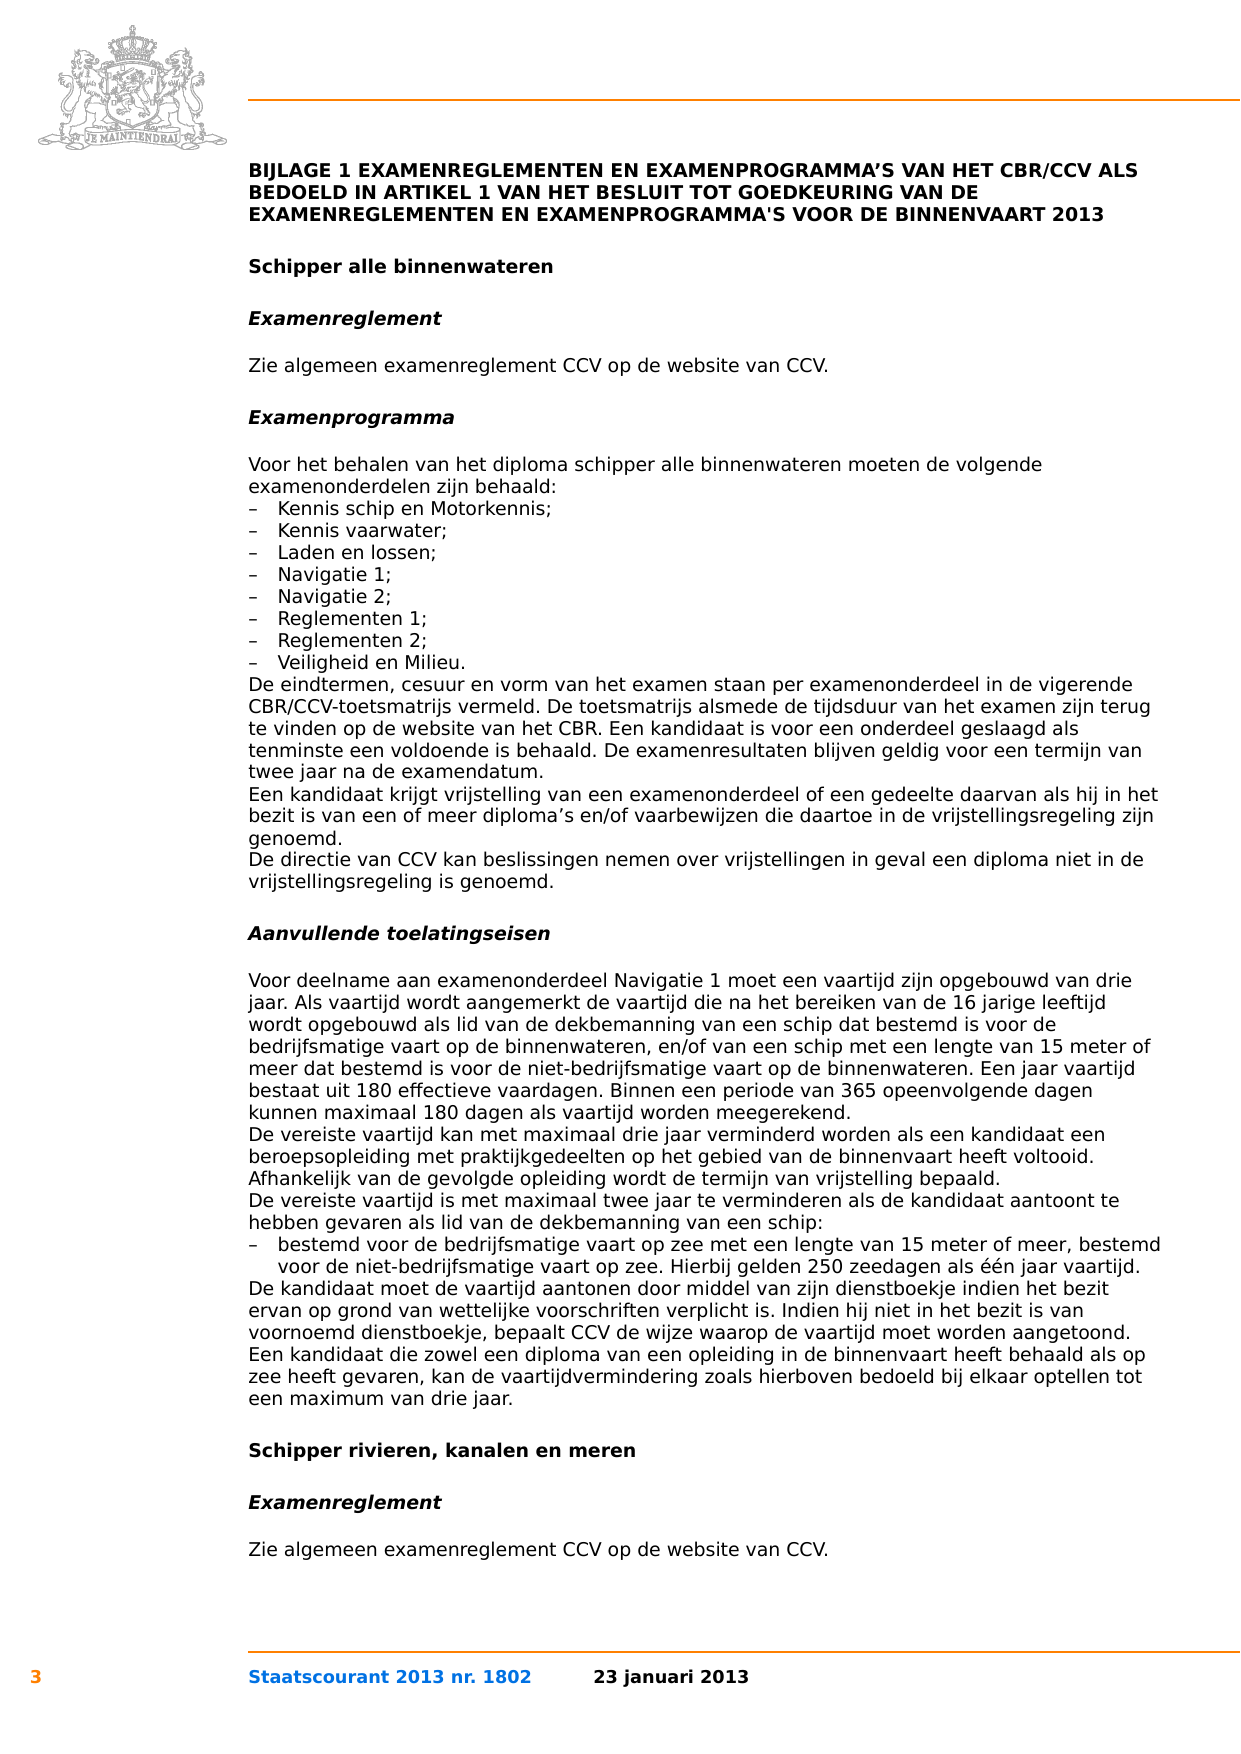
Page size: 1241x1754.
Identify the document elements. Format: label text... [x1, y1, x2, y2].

text Een kandidaat krijgt vrijstelling van een examenonderdeel of een gedeelte daarvan als hij in het bezit is van een of meer diploma’s en/of vaarbewijzen die daartoe in de vrijstellingsregeling zijn genoemd. [248, 783, 1163, 849]
text Een kandidaat die zowel een diploma van een opleiding in de binnenvaart heeft behaald als op zee heeft gevaren, kan de vaartijdvermindering zoals hierboven bedoeld bij elkaar optellen tot een maximum van drie jaar. [248, 1344, 1163, 1410]
subtitle Examenreglement [248, 1492, 1163, 1514]
text De kandidaat moet de vaartijd aantonen door middel van zijn dienstboekje indien het bezit ervan op grond van wettelijke voorschriften verplicht is. Indien hij niet in het bezit is van voornoemd dienstboekje, bepaalt CCV de wijze waarop de vaartijd moet worden aangetoond. [248, 1278, 1163, 1344]
text Zie algemeen examenreglement CCV op de website van CCV. [248, 1539, 1163, 1561]
text De eindtermen, cesuur en vorm van het examen staan per examenonderdeel in de vigerende CBR/CCV-toetsmatrijs vermeld. De toetsmatrijs alsmede de tijdsduur van het examen zijn terug te vinden op de website van het CBR. Een kandidaat is voor een onderdeel geslaagd als tenminste een voldoende is behaald. De examenresultaten blijven geldig voor een termijn van twee jaar na de examendatum. [248, 673, 1163, 783]
text De vereiste vaartijd is met maximaal twee jaar te verminderen als de kandidaat aantoont te hebben gevaren als lid van de dekbemanning van een schip: [248, 1190, 1163, 1234]
subtitle Schipper alle binnenwateren [248, 256, 1163, 278]
text – Navigatie 1; [248, 564, 1163, 586]
text De directie van CCV kan beslissingen nemen over vrijstellingen in geval een diploma niet in de vrijstellingsregeling is genoemd. [248, 849, 1163, 893]
text Zie algemeen examenreglement CCV op de website van CCV. [248, 355, 1163, 377]
subtitle Schipper rivieren, kanalen en meren [248, 1440, 1163, 1462]
text – Kennis schip en Motorkennis; [248, 498, 1163, 520]
text – Reglementen 2; [248, 629, 1163, 652]
text – bestemd voor de bedrijfsmatige vaart op zee met een lengte van 15 meter of meer, bestemd voor de niet-bedrijfsmatige vaart op zee. Hierbij gelden 250 zeedagen als één jaar vaartijd. [248, 1234, 1163, 1278]
text – Laden en lossen; [248, 542, 1163, 564]
text De vereiste vaartijd kan met maximaal drie jaar verminderd worden als een kandidaat een beroepsopleiding met praktijkgedeelten op het gebied van de binnenvaart heeft voltooid. Afhankelijk van de gevolgde opleiding wordt de termijn van vrijstelling bepaald. [248, 1124, 1163, 1190]
picture [38, 25, 227, 150]
text – Navigatie 2; [248, 586, 1163, 608]
text Voor het behalen van het diploma schipper alle binnenwateren moeten de volgende examenonderdelen zijn behaald: [248, 454, 1163, 498]
subtitle Examenreglement [248, 308, 1163, 330]
text – Reglementen 1; [248, 608, 1163, 629]
text – Veiligheid en Milieu. [248, 652, 1163, 673]
subtitle Aanvullende toelatingseisen [248, 923, 1163, 945]
subtitle Examenprogramma [248, 407, 1163, 429]
text – Kennis vaarwater; [248, 520, 1163, 542]
subtitle BIJLAGE 1 EXAMENREGLEMENTEN EN EXAMENPROGRAMMA’S VAN HET CBR/CCV ALS BEDOELD IN ARTIKEL 1 VAN HET BESLUIT TOT GOEDKEURING VAN DE EXAMENREGLEMENTEN EN EXAMENPROGRAMMA'S VOOR DE BINNENVAART 2013 [248, 160, 1163, 226]
text Voor deelname aan examenonderdeel Navigatie 1 moet een vaartijd zijn opgebouwd van drie jaar. Als vaartijd wordt aangemerkt de vaartijd die na het bereiken van de 16 jarige leeftijd wordt opgebouwd als lid van de dekbemanning van een schip dat bestemd is voor de bedrijfsmatige vaart op de binnenwateren, en/of van een schip met een lengte van 15 meter of meer dat bestemd is voor de niet-bedrijfsmatige vaart op de binnenwateren. Een jaar vaartijd bestaat uit 180 effectieve vaardagen. Binnen een periode van 365 opeenvolgende dagen kunnen maximaal 180 dagen als vaartijd worden meegerekend. [248, 970, 1163, 1124]
